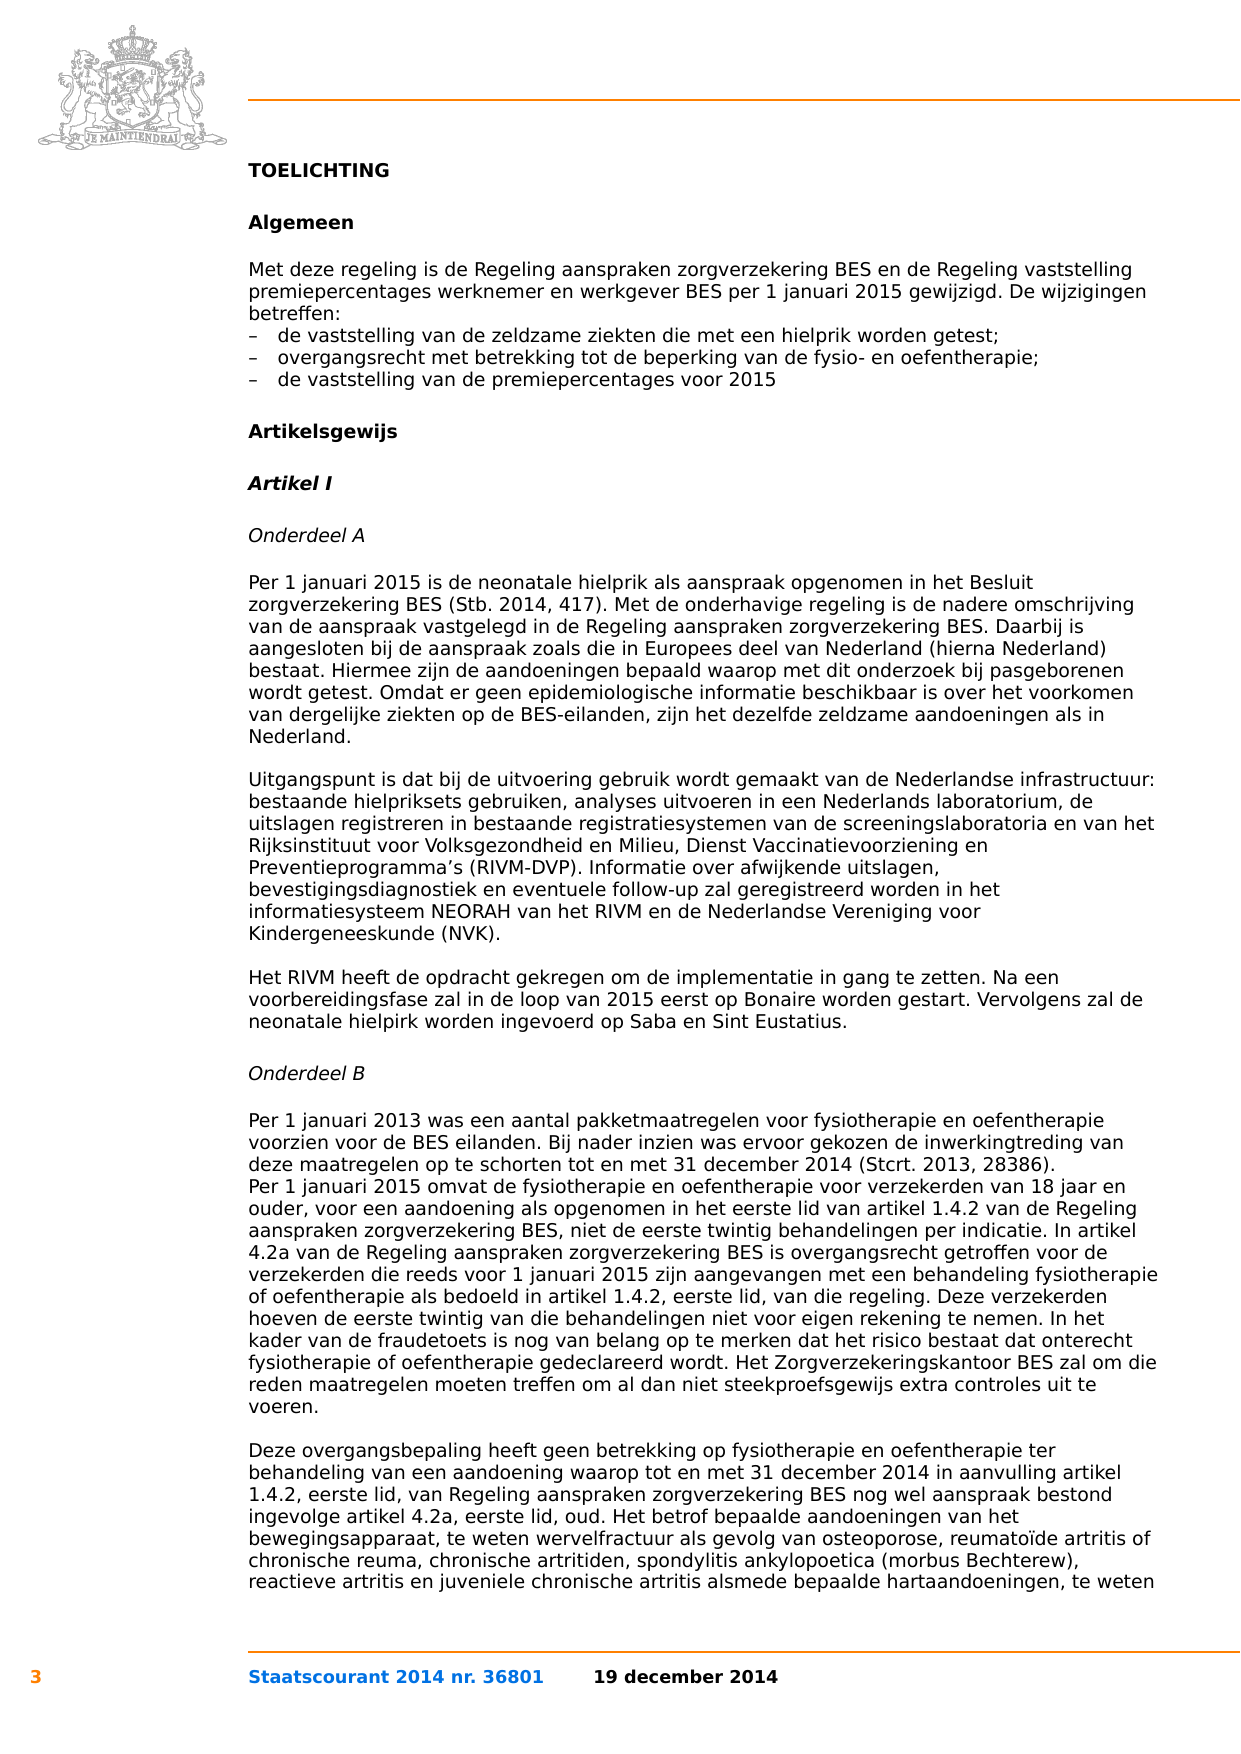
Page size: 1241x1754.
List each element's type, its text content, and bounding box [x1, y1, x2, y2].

picture [38, 25, 227, 150]
text – de vaststelling van de zeldzame ziekten die met een hielprik worden getest; [248, 325, 1163, 347]
text Per 1 januari 2015 is de neonatale hielprik als aanspraak opgenomen in het Besluit zorgverzekering BES (Stb. 2014, 417). Met de onderhavige regeling is de nadere omschrijving van de aanspraak vastgelegd in de Regeling aanspraken zorgverzekering BES. Daarbij is aangesloten bij de aanspraak zoals die in Europees deel van Nederland (hierna Nederland) bestaat. Hiermee zijn de aandoeningen bepaald waarop met dit onderzoek bij pasgeborenen wordt getest. Omdat er geen epidemiologische informatie beschikbaar is over het voorkomen van dergelijke ziekten op de BES-eilanden, zijn het dezelfde zeldzame aandoeningen als in Nederland. [248, 572, 1163, 747]
subtitle TOELICHTING [248, 160, 1163, 182]
text Per 1 januari 2015 omvat de fysiotherapie en oefentherapie voor verzekerden van 18 jaar en ouder, voor een aandoening als opgenomen in het eerste lid van artikel 1.4.2 van de Regeling aanspraken zorgverzekering BES, niet de eerste twintig behandelingen per indicatie. In artikel 4.2a van de Regeling aanspraken zorgverzekering BES is overgangsrecht getroffen voor de verzekerden die reeds voor 1 januari 2015 zijn aangevangen met een behandeling fysiotherapie of oefentherapie als bedoeld in artikel 1.4.2, eerste lid, van die regeling. Deze verzekerden hoeven de eerste twintig van die behandelingen niet voor eigen rekening te nemen. In het kader van de fraudetoets is nog van belang op te merken dat het risico bestaat dat onterecht fysiotherapie of oefentherapie gedeclareerd wordt. Het Zorgverzekeringskantoor BES zal om die reden maatregelen moeten treffen om al dan niet steekproefsgewijs extra controles uit te voeren. [248, 1176, 1163, 1418]
text Deze overgangsbepaling heeft geen betrekking op fysiotherapie en oefentherapie ter behandeling van een aandoening waarop tot en met 31 december 2014 in aanvulling artikel 1.4.2, eerste lid, van Regeling aanspraken zorgverzekering BES nog wel aanspraak bestond ingevolge artikel 4.2a, eerste lid, oud. Het betrof bepaalde aandoeningen van het bewegingsapparaat, te weten wervelfractuur als gevolg van osteoporose, reumatoïde artritis of chronische reuma, chronische artritiden, spondylitis ankylopoetica (morbus Bechterew), reactieve artritis en juveniele chronische artritis alsmede bepaalde hartaandoeningen, te weten [248, 1439, 1163, 1593]
subtitle Artikelsgewijs [248, 421, 1163, 443]
subtitle Artikel I [248, 473, 1163, 495]
subtitle Onderdeel B [248, 1063, 1163, 1085]
text – de vaststelling van de premiepercentages voor 2015 [248, 369, 1163, 391]
subtitle Onderdeel A [248, 525, 1163, 547]
text Met deze regeling is de Regeling aanspraken zorgverzekering BES en de Regeling vaststelling premiepercentages werknemer en werkgever BES per 1 januari 2015 gewijzigd. De wijzigingen betreffen: [248, 259, 1163, 325]
text – overgangsrecht met betrekking tot de beperking van de fysio- en oefentherapie; [248, 347, 1163, 369]
subtitle Algemeen [248, 212, 1163, 234]
text Het RIVM heeft de opdracht gekregen om de implementatie in gang te zetten. Na een voorbereidingsfase zal in de loop van 2015 eerst op Bonaire worden gestart. Vervolgens zal de neonatale hielpirk worden ingevoerd op Saba en Sint Eustatius. [248, 967, 1163, 1033]
text Uitgangspunt is dat bij de uitvoering gebruik wordt gemaakt van de Nederlandse infrastructuur: bestaande hielpriksets gebruiken, analyses uitvoeren in een Nederlands laboratorium, de uitslagen registreren in bestaande registratiesystemen van de screeningslaboratoria en van het Rijksinstituut voor Volksgezondheid en Milieu, Dienst Vaccinatievoorziening en Preventieprogramma’s (RIVM-DVP). Informatie over afwijkende uitslagen, bevestigingsdiagnostiek en eventuele follow-up zal geregistreerd worden in het informatiesysteem NEORAH van het RIVM en de Nederlandse Vereniging voor Kindergeneeskunde (NVK). [248, 769, 1163, 945]
text Per 1 januari 2013 was een aantal pakketmaatregelen voor fysiotherapie en oefentherapie voorzien voor de BES eilanden. Bij nader inzien was ervoor gekozen de inwerkingtreding van deze maatregelen op te schorten tot en met 31 december 2014 (Stcrt. 2013, 28386). [248, 1110, 1163, 1176]
